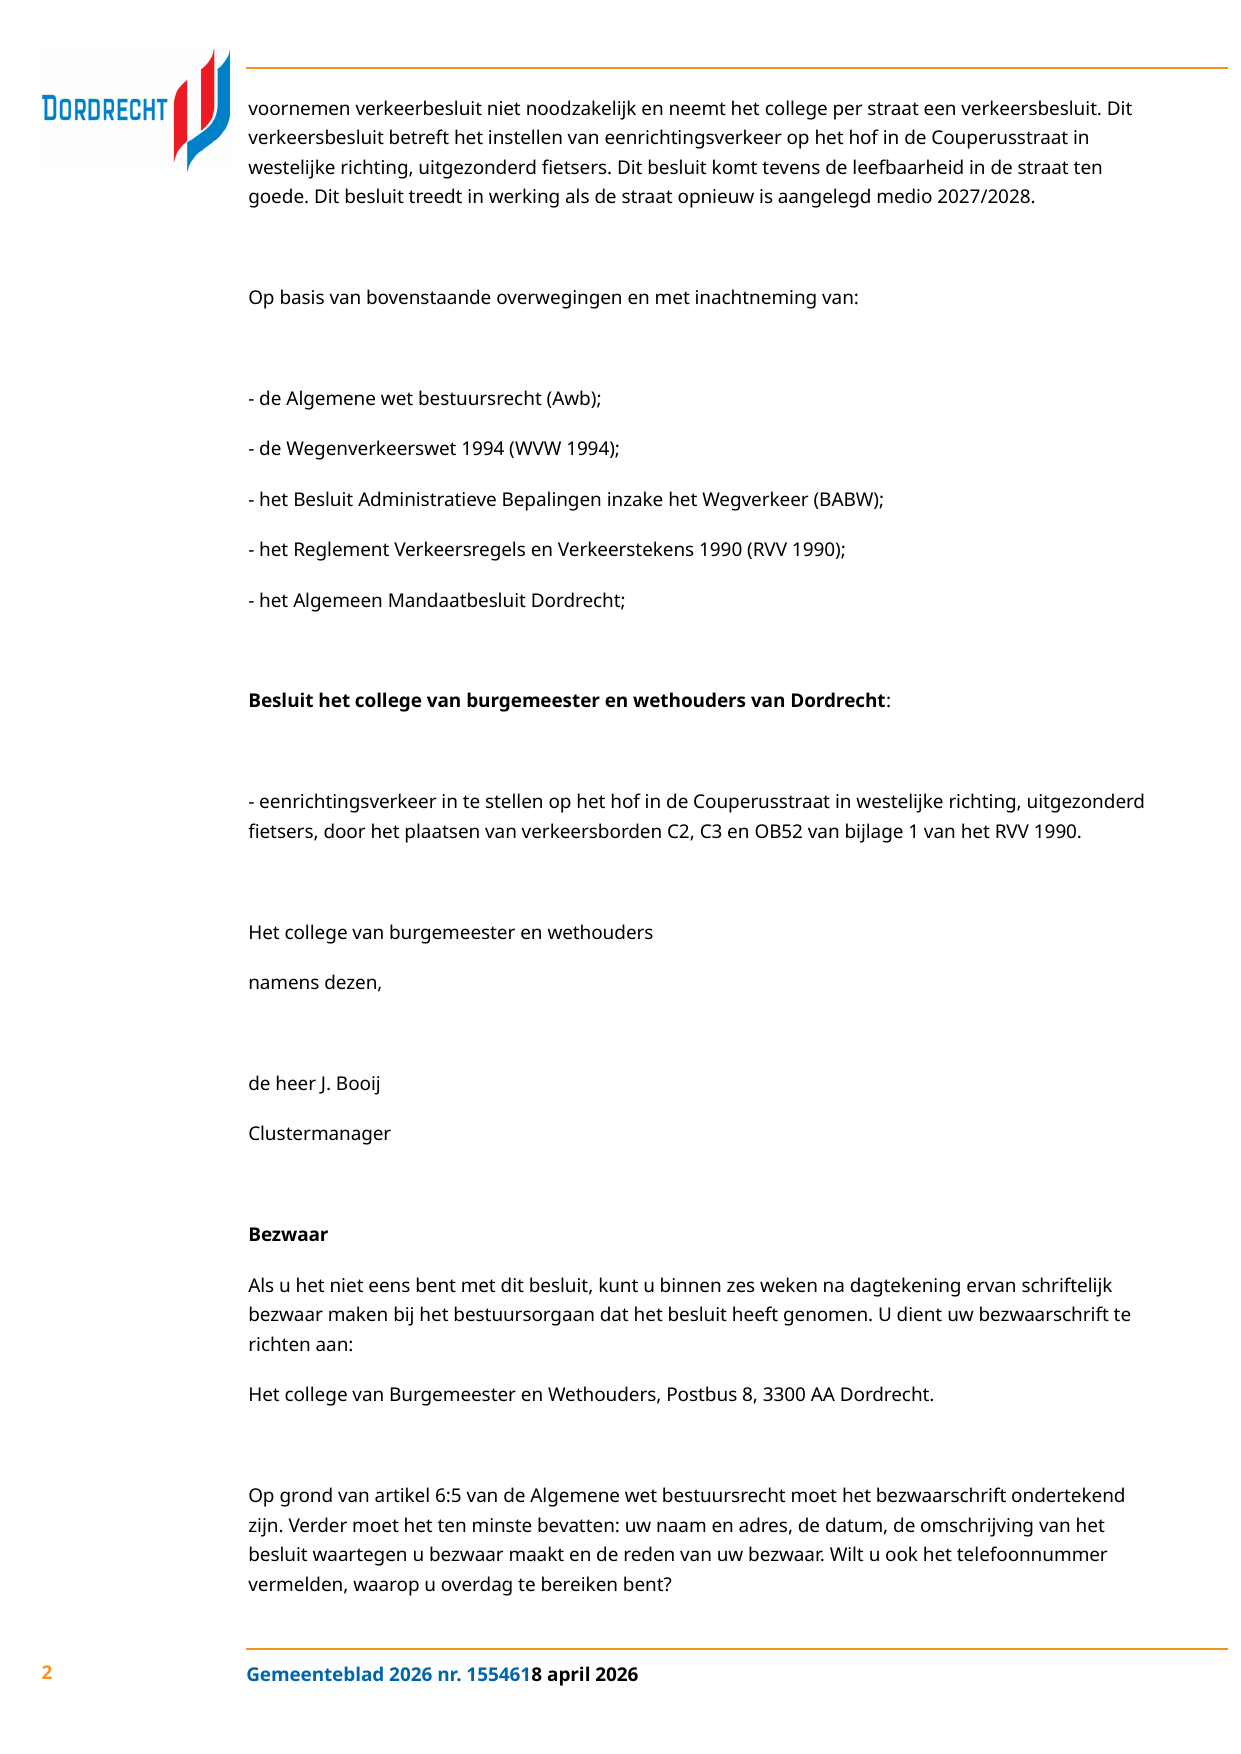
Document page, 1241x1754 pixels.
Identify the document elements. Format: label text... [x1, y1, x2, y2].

text Bezwaar [248, 1221, 1152, 1247]
text - de Wegenverkeerswet 1994 (WVW 1994); [248, 436, 1152, 461]
text voornemen verkeerbesluit niet noodzakelijk en neemt het college per straat een verkeersbesluit. Dit verkeersbesluit betreft het instellen van eenrichtingsverkeer op het hof in de Couperusstraat in westelijke richting, uitgezonderd fietsers. Dit besluit komt tevens de leefbaarheid in de straat ten goede. Dit besluit treedt in werking als de straat opnieuw is aangelegd medio 2027/2028. [248, 95, 1152, 209]
text - het Reglement Verkeersregels en Verkeerstekens 1990 (RVV 1990); [248, 536, 1152, 562]
text de heer J. Booij [248, 1070, 1152, 1096]
text Het college van burgemeester en wethouders [248, 919, 1152, 945]
text namens dezen, [248, 969, 1152, 995]
text Op basis van bovenstaande overwegingen en met inachtneming van: [248, 284, 1152, 310]
text - de Algemene wet bestuursrecht (Awb); [248, 385, 1152, 411]
text Besluit het college van burgemeester en wethouders van Dordrecht: [248, 688, 1152, 713]
picture [41, 47, 231, 172]
text Het college van Burgemeester en Wethouders, Postbus 8, 3300 AA Dordrecht. [248, 1381, 1152, 1407]
text Op grond van artikel 6:5 van de Algemene wet bestuursrecht moet het bezwaarschrift ondertekend zijn. Verder moet het ten minste bevatten: uw naam en adres, de datum, de omschrijving van het besluit waartegen u bezwaar maakt en de reden van uw bezwaar. Wilt u ook het telefoonnummer vermelden, waarop u overdag te bereiken bent? [248, 1482, 1152, 1597]
text Als u het niet eens bent met dit besluit, kunt u binnen zes weken na dagtekening ervan schriftelijk bezwaar maken bij het bestuursorgaan dat het besluit heeft genomen. U dient uw bezwaarschrift te richten aan: [248, 1272, 1152, 1357]
text - eenrichtingsverkeer in te stellen op het hof in de Couperusstraat in westelijke richting, uitgezonderd fietsers, door het plaatsen van verkeersborden C2, C3 en OB52 van bijlage 1 van het RVV 1990. [248, 788, 1152, 844]
text - het Algemeen Mandaatbesluit Dordrecht; [248, 587, 1152, 613]
text - het Besluit Administratieve Bepalingen inzake het Wegverkeer (BABW); [248, 486, 1152, 512]
text Clustermanager [248, 1121, 1152, 1146]
